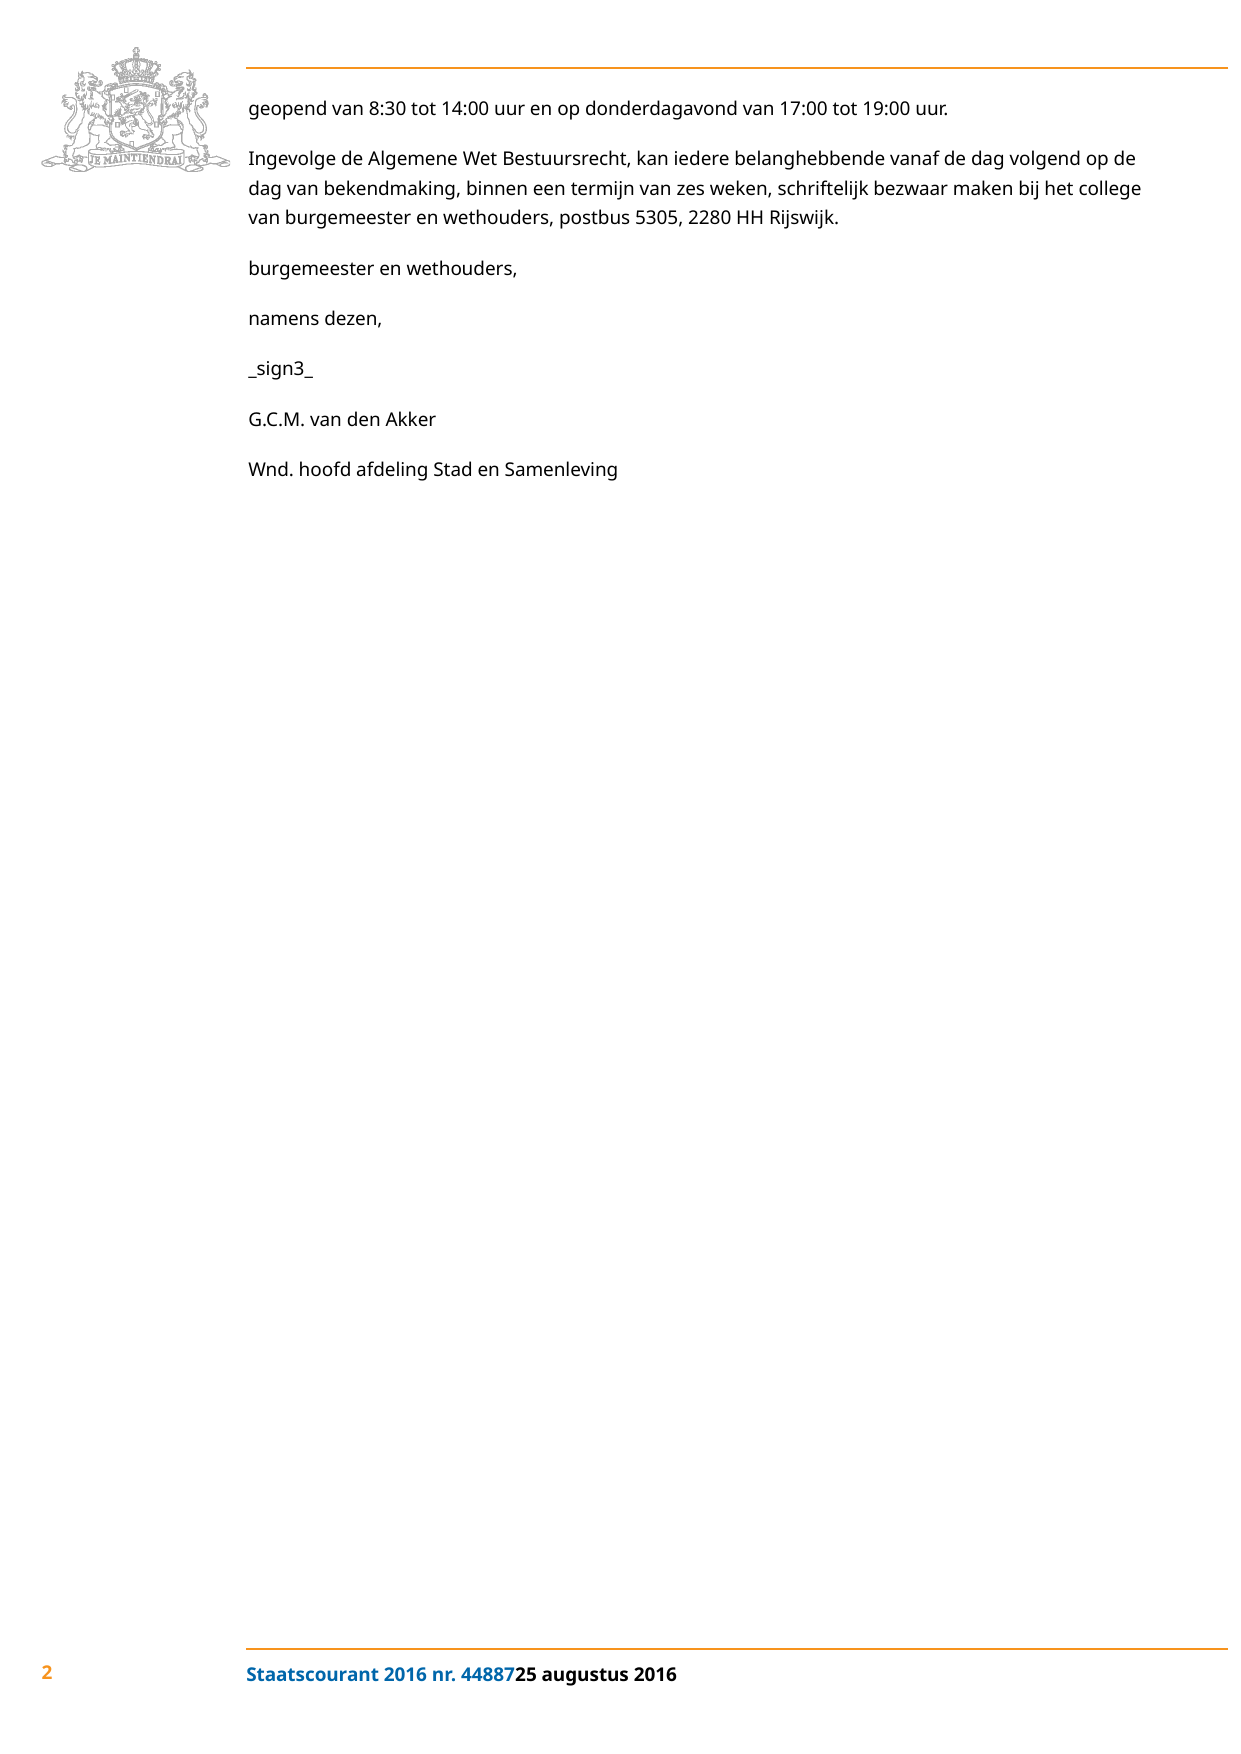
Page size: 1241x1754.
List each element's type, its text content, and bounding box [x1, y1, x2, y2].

text geopend van 8:30 tot 14:00 uur en op donderdagavond van 17:00 tot 19:00 uur. [248, 95, 1152, 121]
text _sign3_ [248, 356, 1152, 381]
text namens dezen, [248, 305, 1152, 331]
text Ingevolge de Algemene Wet Bestuursrecht, kan iedere belanghebbende vanaf de dag volgend op de dag van bekendmaking, binnen een termijn van zes weken, schriftelijk bezwaar maken bij het college van burgemeester en wethouders, postbus 5305, 2280 HH Rijswijk. [248, 145, 1152, 230]
picture [41, 47, 231, 172]
text Wnd. hoofd afdeling Stad en Samenleving [248, 456, 1152, 482]
text G.C.M. van den Akker [248, 406, 1152, 432]
text burgemeester en wethouders, [248, 255, 1152, 281]
